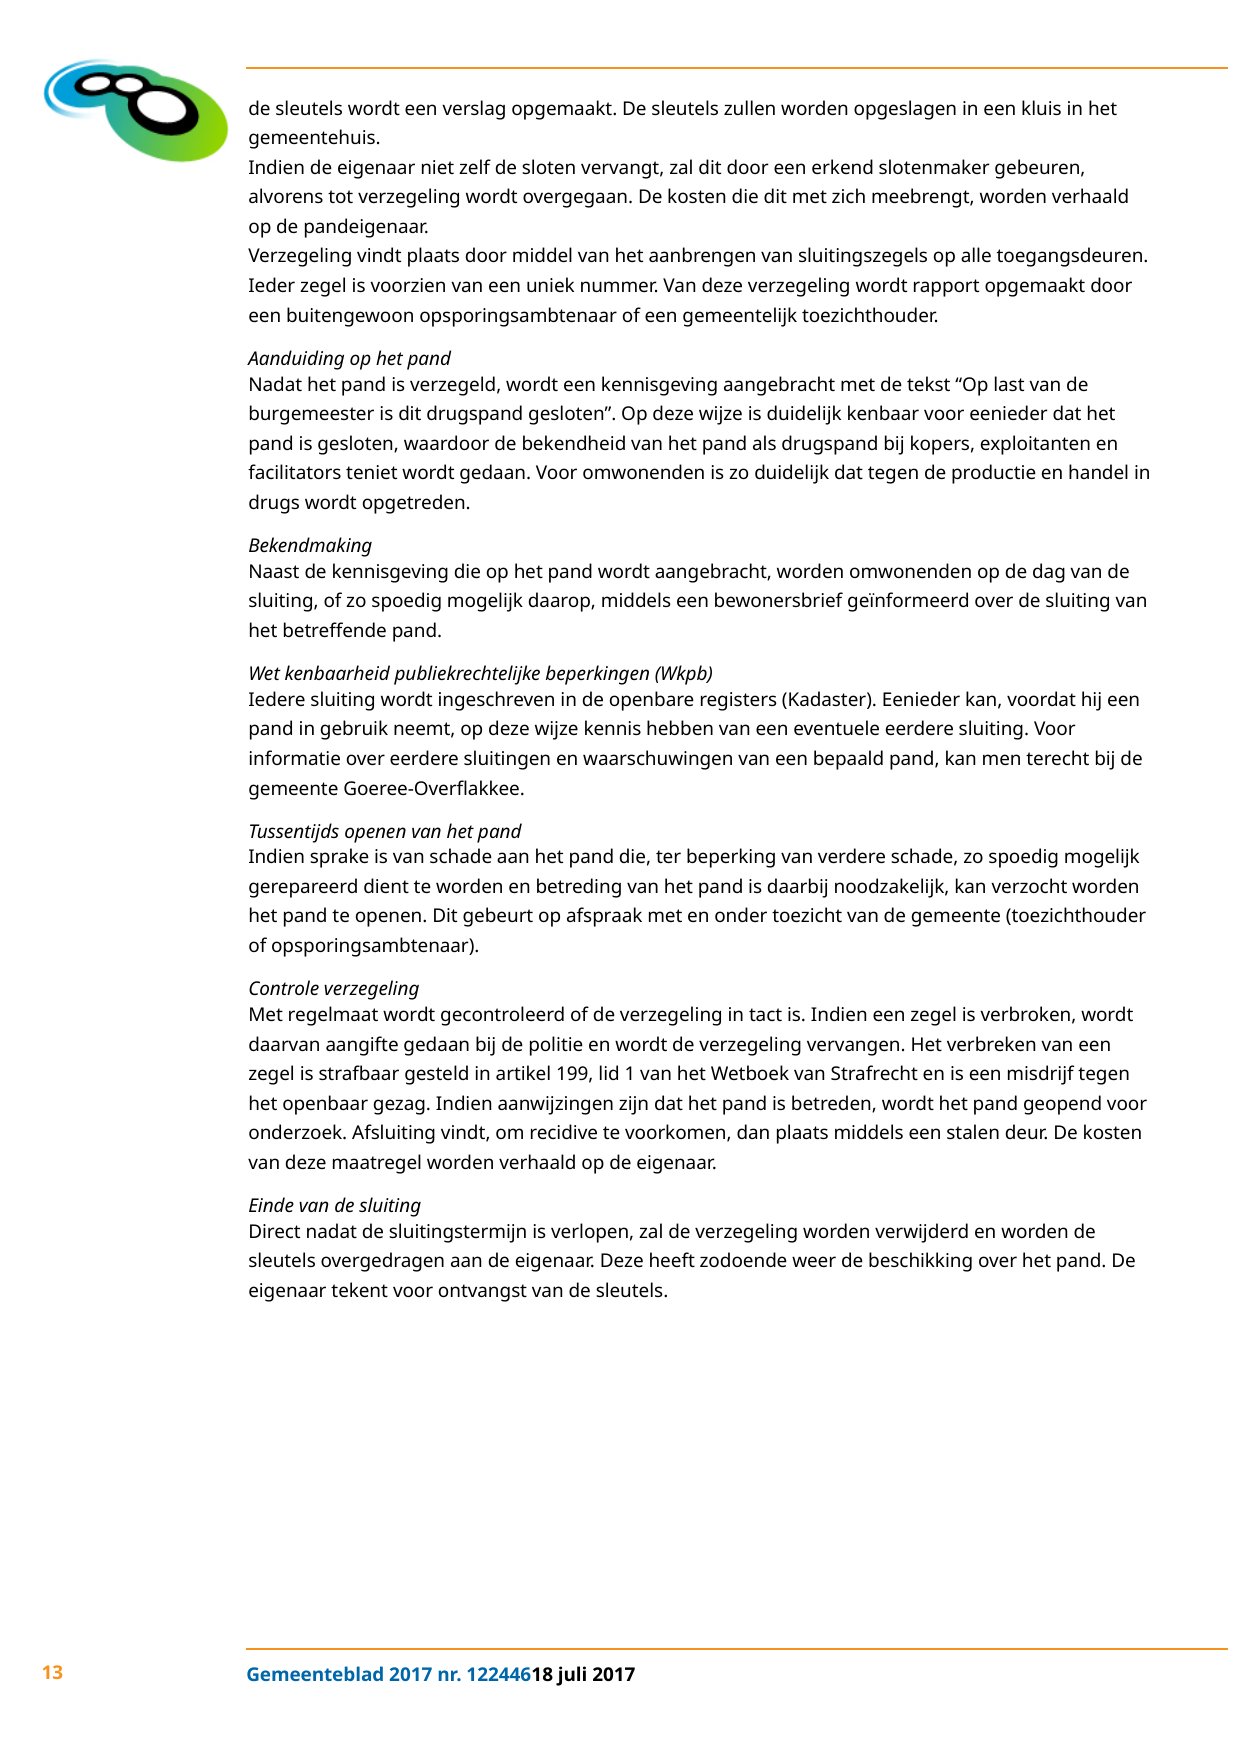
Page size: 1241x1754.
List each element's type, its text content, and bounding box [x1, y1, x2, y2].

text Controle verzegeling [248, 975, 1152, 1001]
text Aanduiding op het pand [248, 345, 1152, 371]
text Direct nadat de sluitingstermijn is verlopen, zal de verzegeling worden verwijderd en worden de sleutels overgedragen aan de eigenaar. Deze heeft zodoende weer de beschikking over het pand. De eigenaar tekent voor ontvangst van de sleutels. [248, 1218, 1152, 1303]
text Einde van de sluiting [248, 1192, 1152, 1218]
text Ieder zegel is voorzien van een uniek nummer. Van deze verzegeling wordt rapport opgemaakt door een buitengewoon opsporingsambtenaar of een gemeentelijk toezichthouder. [248, 272, 1152, 328]
text Indien sprake is van schade aan het pand die, ter beperking van verdere schade, zo spoedig mogelijk [248, 843, 1152, 869]
text Verzegeling vindt plaats door middel van het aanbrengen van sluitingszegels op alle toegangsdeuren. [248, 243, 1152, 268]
text de sleutels wordt een verslag opgemaakt. De sleutels zullen worden opgeslagen in een kluis in het gemeentehuis. [248, 95, 1152, 150]
text Met regelmaat wordt gecontroleerd of de verzegeling in tact is. Indien een zegel is verbroken, wordt daarvan aangifte gedaan bij de politie en wordt de verzegeling vervangen. Het verbreken van een zegel is strafbaar gesteld in artikel 199, lid 1 van het Wetboek van Strafrecht en is een misdrijf tegen het openbaar gezag. Indien aanwijzingen zijn dat het pand is betreden, wordt het pand geopend voor onderzoek. Afsluiting vindt, om recidive te voorkomen, dan plaats middels een stalen deur. De kosten van deze maatregel worden verhaald op de eigenaar. [248, 1001, 1152, 1175]
text Iedere sluiting wordt ingeschreven in de openbare registers (Kadaster). Eenieder kan, voordat hij een pand in gebruik neemt, op deze wijze kennis hebben van een eventuele eerdere sluiting. Voor informatie over eerdere sluitingen en waarschuwingen van een bepaald pand, kan men terecht bij de gemeente Goeree-Overflakkee. [248, 686, 1152, 800]
text gerepareerd dient te worden en betreding van het pand is daarbij noodzakelijk, kan verzocht worden het pand te openen. Dit gebeurt op afspraak met en onder toezicht van de gemeente (toezichthouder of opsporingsambtenaar). [248, 873, 1152, 958]
text Tussentijds openen van het pand [248, 818, 1152, 843]
text Bekendmaking [248, 532, 1152, 558]
text Indien de eigenaar niet zelf de sloten vervangt, zal dit door een erkend slotenmaker gebeuren, alvorens tot verzegeling wordt overgegaan. De kosten die dit met zich meebrengt, worden verhaald op de pandeigenaar. [248, 154, 1152, 239]
text Naast de kennisgeving die op het pand wordt aangebracht, worden omwonenden op de dag van de sluiting, of zo spoedig mogelijk daarop, middels een bewonersbrief geïnformeerd over de sluiting van het betreffende pand. [248, 558, 1152, 643]
picture [41, 47, 231, 172]
text Wet kenbaarheid publiekrechtelijke beperkingen (Wkpb) [248, 660, 1152, 686]
text Nadat het pand is verzegeld, wordt een kennisgeving aangebracht met de tekst “Op last van de burgemeester is dit drugspand gesloten”. Op deze wijze is duidelijk kenbaar voor eenieder dat het pand is gesloten, waardoor de bekendheid van het pand als drugspand bij kopers, exploitanten en facilitators teniet wordt gedaan. Voor omwonenden is zo duidelijk dat tegen de productie en handel in drugs wordt opgetreden. [248, 371, 1152, 515]
